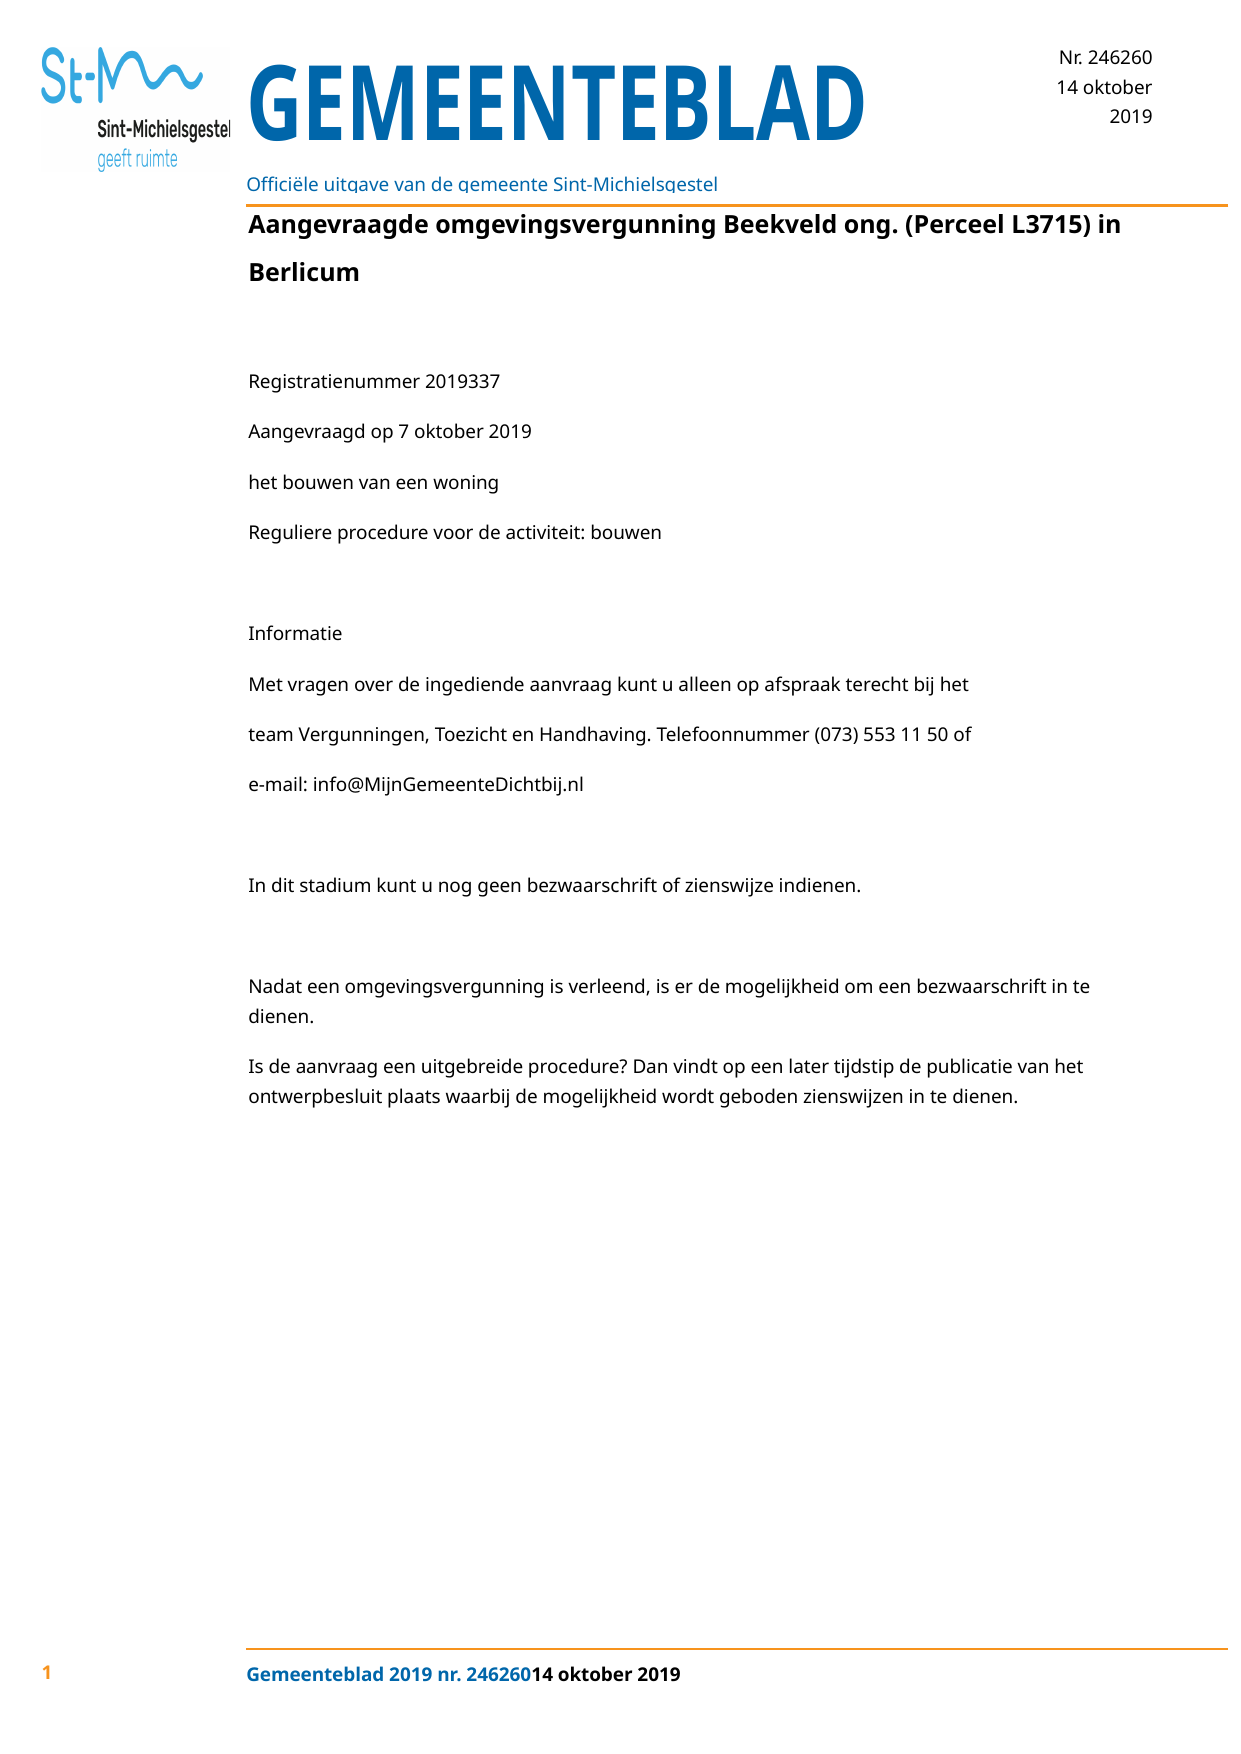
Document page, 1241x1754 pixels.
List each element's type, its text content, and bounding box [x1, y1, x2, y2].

text In dit stadium kunt u nog geen bezwaarschrift of zienswijze indienen. [248, 872, 1152, 898]
text Aangevraagd op 7 oktober 2019 [248, 419, 1152, 444]
picture [41, 47, 231, 172]
text het bouwen van een woning [248, 469, 1152, 495]
text Informatie [248, 620, 1152, 646]
text Aangevraagde omgevingsvergunning Beekveld ong. (Perceel L3715) in Berlicum [248, 207, 1152, 288]
text Met vragen over de ingediende aanvraag kunt u alleen op afspraak terecht bij het [248, 671, 1152, 697]
text Reguliere procedure voor de activiteit: bouwen [248, 519, 1152, 545]
text e-mail: info@MijnGemeenteDichtbij.nl [248, 772, 1152, 797]
text team Vergunningen, Toezicht en Handhaving. Telefoonnummer (073) 553 11 50 of [248, 721, 1152, 747]
text Registratienummer 2019337 [248, 368, 1152, 394]
text Nadat een omgevingsvergunning is verleend, is er de mogelijkheid om een bezwaarschrift in te dienen. [248, 973, 1152, 1029]
text Is de aanvraag een uitgebreide procedure? Dan vindt op een later tijdstip de publicatie van het ontwerpbesluit plaats waarbij de mogelijkheid wordt geboden zienswijzen in te dienen. [248, 1053, 1152, 1109]
